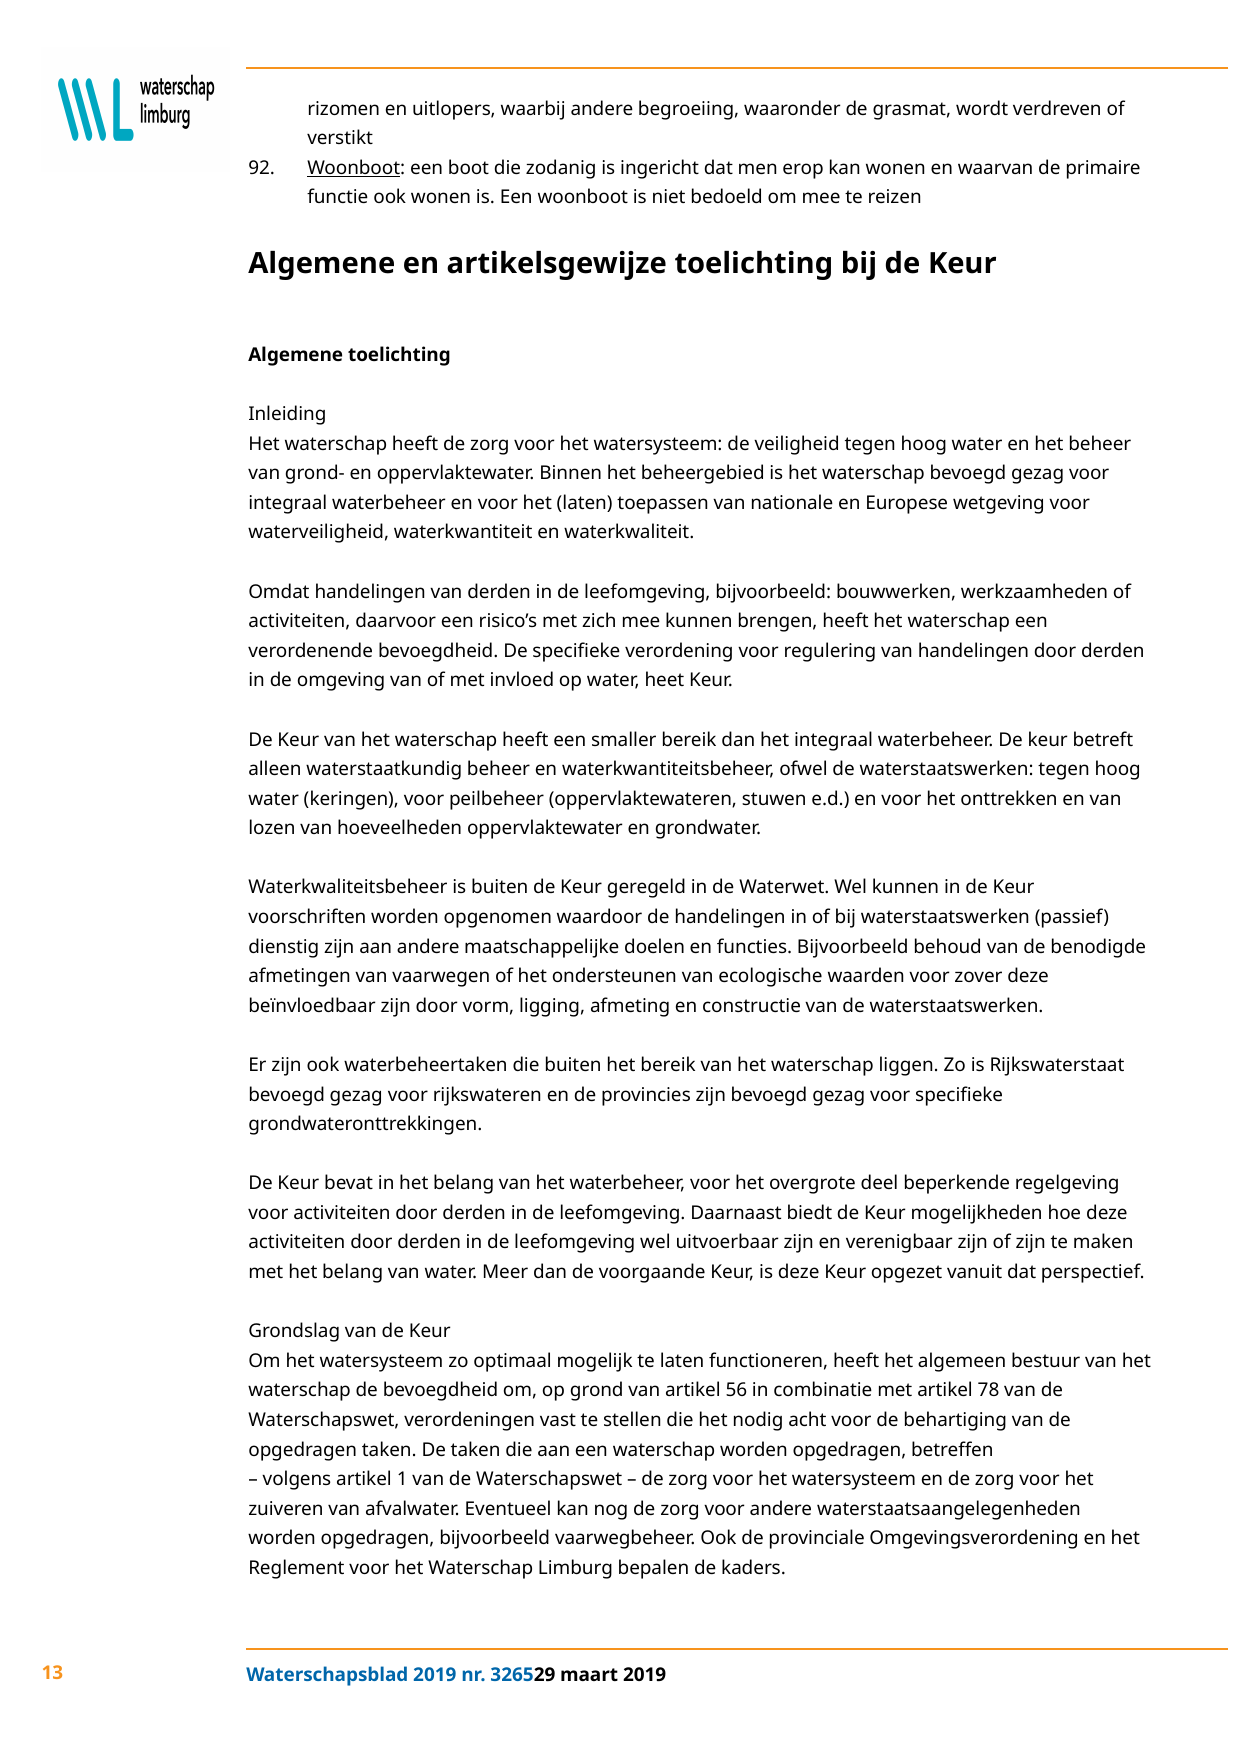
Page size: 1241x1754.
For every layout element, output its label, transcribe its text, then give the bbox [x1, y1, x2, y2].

text De Keur bevat in het belang van het waterbeheer, voor het overgrote deel beperkende regelgeving voor activiteiten door derden in de leefomgeving. Daarnaast biedt de Keur mogelijkheden hoe deze activiteiten door derden in de leefomgeving wel uitvoerbaar zijn en verenigbaar zijn of zijn te maken met het belang van water. Meer dan de voorgaande Keur, is deze Keur opgezet vanuit dat perspectief. [248, 1169, 1152, 1284]
text Om het watersysteem zo optimaal mogelijk te laten functioneren, heeft het algemeen bestuur van het waterschap de bevoegdheid om, op grond van artikel 56 in combinatie met artikel 78 van de Waterschapswet, verordeningen vast te stellen die het nodig acht voor de behartiging van de opgedragen taken. De taken die aan een waterschap worden opgedragen, betreffen [248, 1347, 1152, 1461]
text Algemene toelichting [248, 341, 1152, 367]
text Grondslag van de Keur [248, 1317, 1152, 1343]
text Waterkwaliteitsbeheer is buiten de Keur geregeld in de Waterwet. Wel kunnen in de Keur voorschriften worden opgenomen waardoor de handelingen in of bij waterstaatswerken (passief) dienstig zijn aan andere maatschappelijke doelen en functies. Bijvoorbeeld behoud van de benodigde afmetingen van vaarwegen of het ondersteunen van ecologische waarden voor zover deze beïnvloedbaar zijn door vorm, ligging, afmeting en constructie van de waterstaatswerken. [248, 874, 1152, 1018]
list Woonboot: een boot die zodanig is ingericht dat men erop kan wonen en waarvan de primaire functie ook wonen is. Een woonboot is niet bedoeld om mee te reizen [248, 154, 1152, 209]
text – volgens artikel 1 van de Waterschapswet – de zorg voor het watersysteem en de zorg voor het zuiveren van afvalwater. Eventueel kan nog de zorg voor andere waterstaatsaangelegenheden worden opgedragen, bijvoorbeeld vaarwegbeheer. Ook de provinciale Omgevingsverordening en het Reglement voor het Waterschap Limburg bepalen de kaders. [248, 1465, 1152, 1580]
text Er zijn ook waterbeheertaken die buiten het bereik van het waterschap liggen. Zo is Rijkswaterstaat bevoegd gezag voor rijkswateren en de provincies zijn bevoegd gezag voor specifieke grondwateronttrekkingen. [248, 1051, 1152, 1136]
picture [41, 47, 231, 172]
list rizomen en uitlopers, waarbij andere begroeiing, waaronder de grasmat, wordt verdreven of verstikt [248, 95, 1152, 150]
text Het waterschap heeft de zorg voor het watersysteem: de veiligheid tegen hoog water en het beheer van grond- en oppervlaktewater. Binnen het beheergebied is het waterschap bevoegd gezag voor integraal waterbeheer en voor het (laten) toepassen van nationale en Europese wetgeving voor waterveiligheid, waterkwantiteit en waterkwaliteit. [248, 430, 1152, 544]
text Algemene en artikelsgewijze toelichting bij de Keur [248, 243, 1152, 282]
text Inleiding [248, 400, 1152, 426]
text Omdat handelingen van derden in de leefomgeving, bijvoorbeeld: bouwwerken, werkzaamheden of activiteiten, daarvoor een risico’s met zich mee kunnen brengen, heeft het waterschap een verordenende bevoegdheid. De specifieke verordening voor regulering van handelingen door derden in de omgeving van of met invloed op water, heet Keur. [248, 578, 1152, 692]
text De Keur van het waterschap heeft een smaller bereik dan het integraal waterbeheer. De keur betreft alleen waterstaatkundig beheer en waterkwantiteitsbeheer, ofwel de waterstaatswerken: tegen hoog water (keringen), voor peilbeheer (oppervlaktewateren, stuwen e.d.) en voor het onttrekken en van lozen van hoeveelheden oppervlaktewater en grondwater. [248, 726, 1152, 840]
